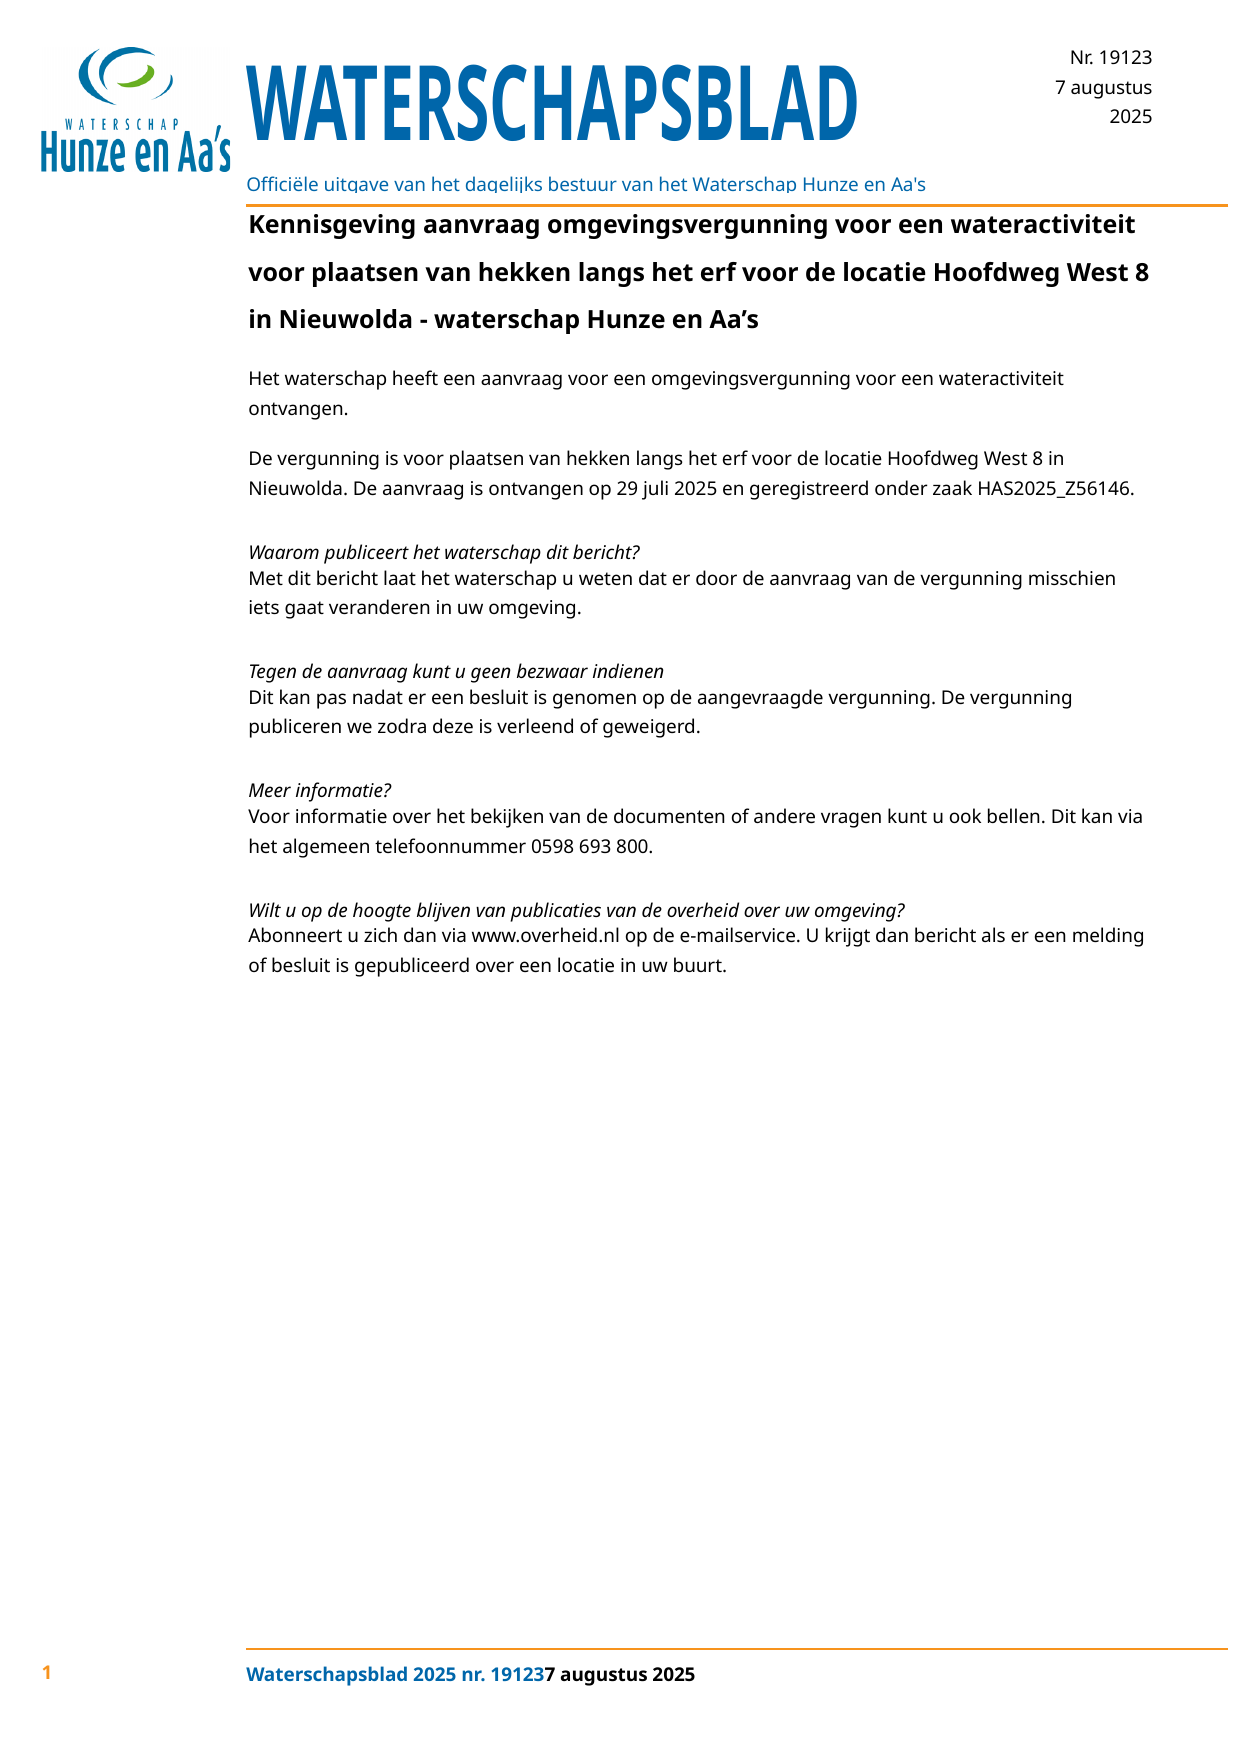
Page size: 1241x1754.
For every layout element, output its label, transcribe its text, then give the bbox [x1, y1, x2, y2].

text Waarom publiceert het waterschap dit bericht? [248, 539, 1152, 565]
picture [183, 163, 191, 172]
picture [47, 154, 51, 172]
text Tegen de aanvraag kunt u geen bezwaar indienen [248, 658, 1152, 684]
picture [41, 47, 231, 172]
text Voor informatie over het bekijken van de documenten of andere vragen kunt u ook bellen. Dit kan via het algemeen telefoonnummer 0598 693 800. [248, 803, 1152, 859]
text De vergunning is voor plaatsen van hekken langs het erf voor de locatie Hoofdweg West 8 in Nieuwolda. De aanvraag is ontvangen op 29 juli 2025 en geregistreerd onder zaak HAS2025_Z56146. [248, 446, 1152, 501]
text Wilt u op de hoogte blijven van publicaties van de overheid over uw omgeving? [248, 897, 1152, 923]
picture [226, 145, 231, 156]
text Abonneert u zich dan via www.overheid.nl op de e-mailservice. U krijgt dan bericht als er een melding of besluit is gepubliceerd over een locatie in uw buurt. [248, 923, 1152, 978]
text Meer informatie? [248, 778, 1152, 803]
text Het waterschap heeft een aanvraag voor een omgevingsvergunning voor een wateractiviteit ontvangen. [248, 366, 1152, 421]
text Dit kan pas nadat er een besluit is genomen op de aangevraagde vergunning. De vergunning publiceren we zodra deze is verleend of geweigerd. [248, 684, 1152, 739]
text Met dit bericht laat het waterschap u weten dat er door de aanvraag van de vergunning misschien iets gaat veranderen in uw omgeving. [248, 565, 1152, 620]
text Kennisgeving aanvraag omgevingsvergunning voor een wateractiviteit voor plaatsen van hekken langs het erf voor de locatie Hoofdweg West 8 in Nieuwolda - waterschap Hunze en Aa’s [248, 207, 1152, 336]
